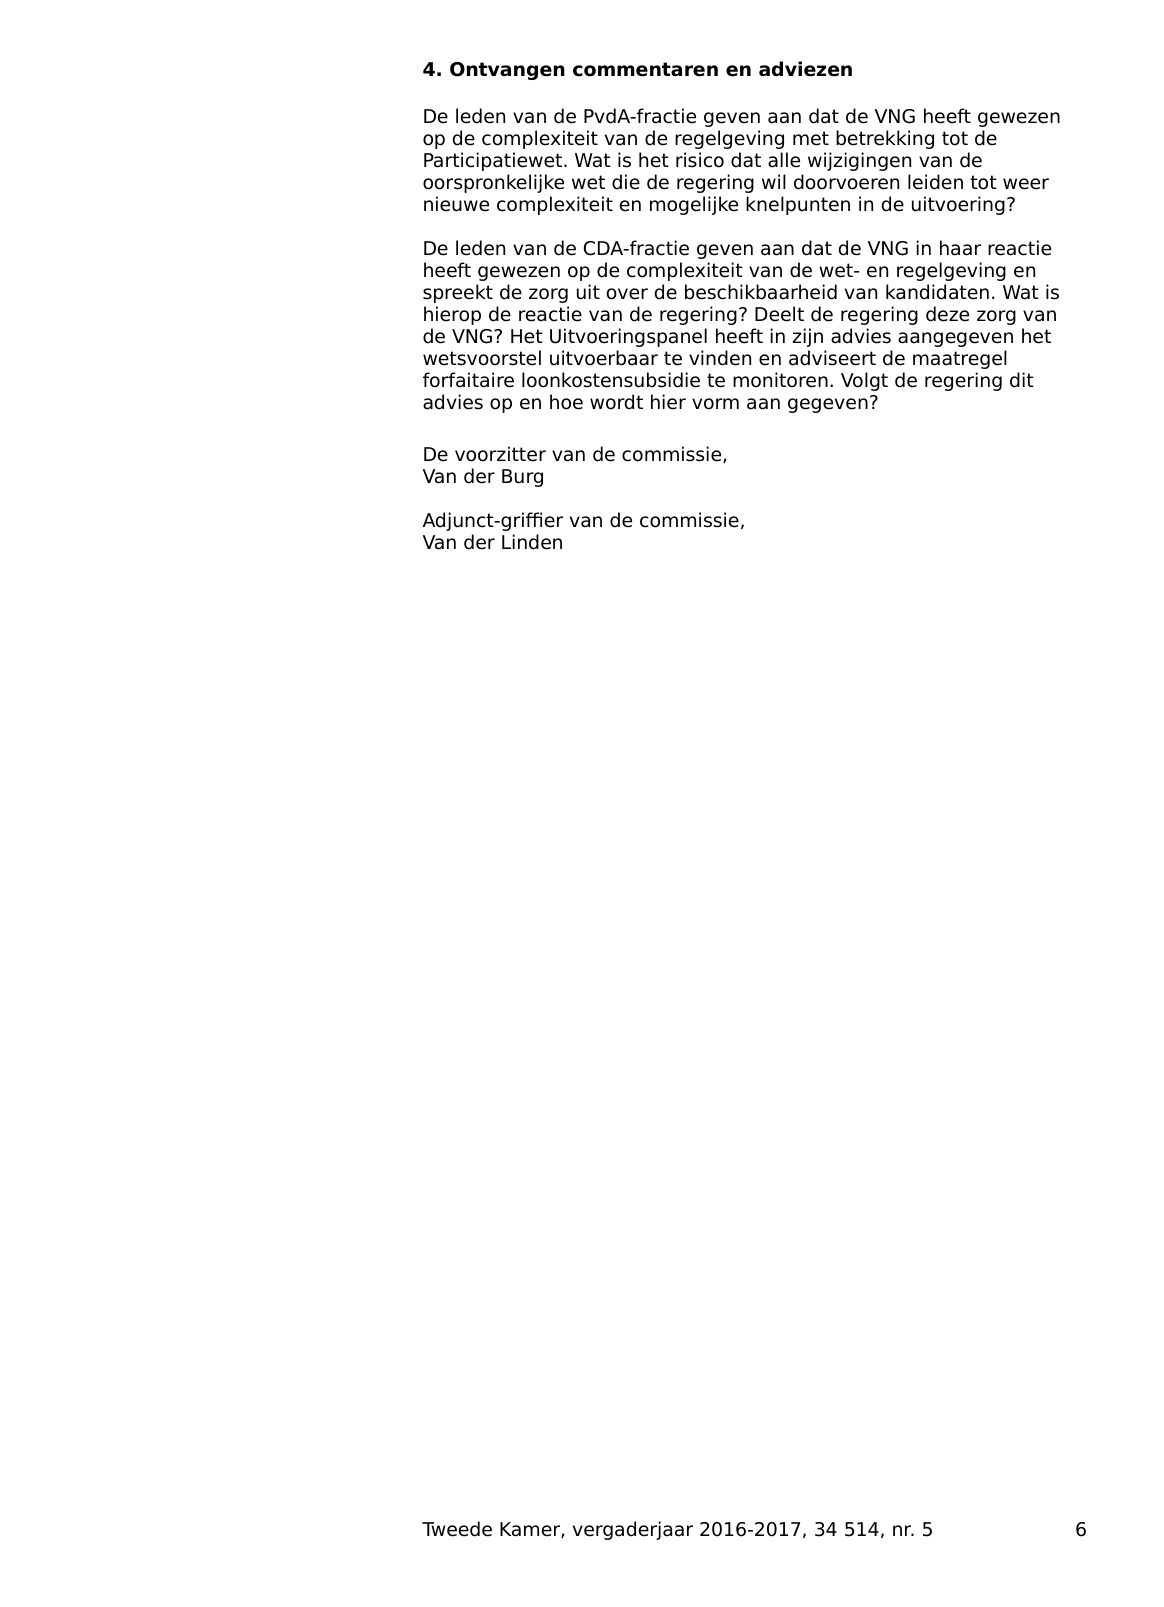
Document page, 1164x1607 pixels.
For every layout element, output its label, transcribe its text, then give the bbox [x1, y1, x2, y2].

text De leden van de CDA-fractie geven aan dat de VNG in haar reactie heeft gewezen op de complexiteit van de wet- en regelgeving en spreekt de zorg uit over de beschikbaarheid van kandidaten. Wat is hierop de reactie van de regering? Deelt de regering deze zorg van de VNG? Het Uitvoeringspanel heeft in zijn advies aangegeven het wetsvoorstel uitvoerbaar te vinden en adviseert de maatregel forfaitaire loonkostensubsidie te monitoren. Volgt de regering dit advies op en hoe wordt hier vorm aan gegeven? [422, 238, 1087, 414]
text De voorzitter van de commissie, Van der Burg [422, 444, 1087, 488]
subtitle 4. Ontvangen commentaren en adviezen [422, 59, 1087, 81]
text Adjunct-griffier van de commissie, Van der Linden [422, 510, 1087, 554]
text De leden van de PvdA-fractie geven aan dat de VNG heeft gewezen op de complexiteit van de regelgeving met betrekking tot de Participatiewet. Wat is het risico dat alle wijzigingen van de oorspronkelijke wet die de regering wil doorvoeren leiden tot weer nieuwe complexiteit en mogelijke knelpunten in de uitvoering? [422, 106, 1087, 216]
